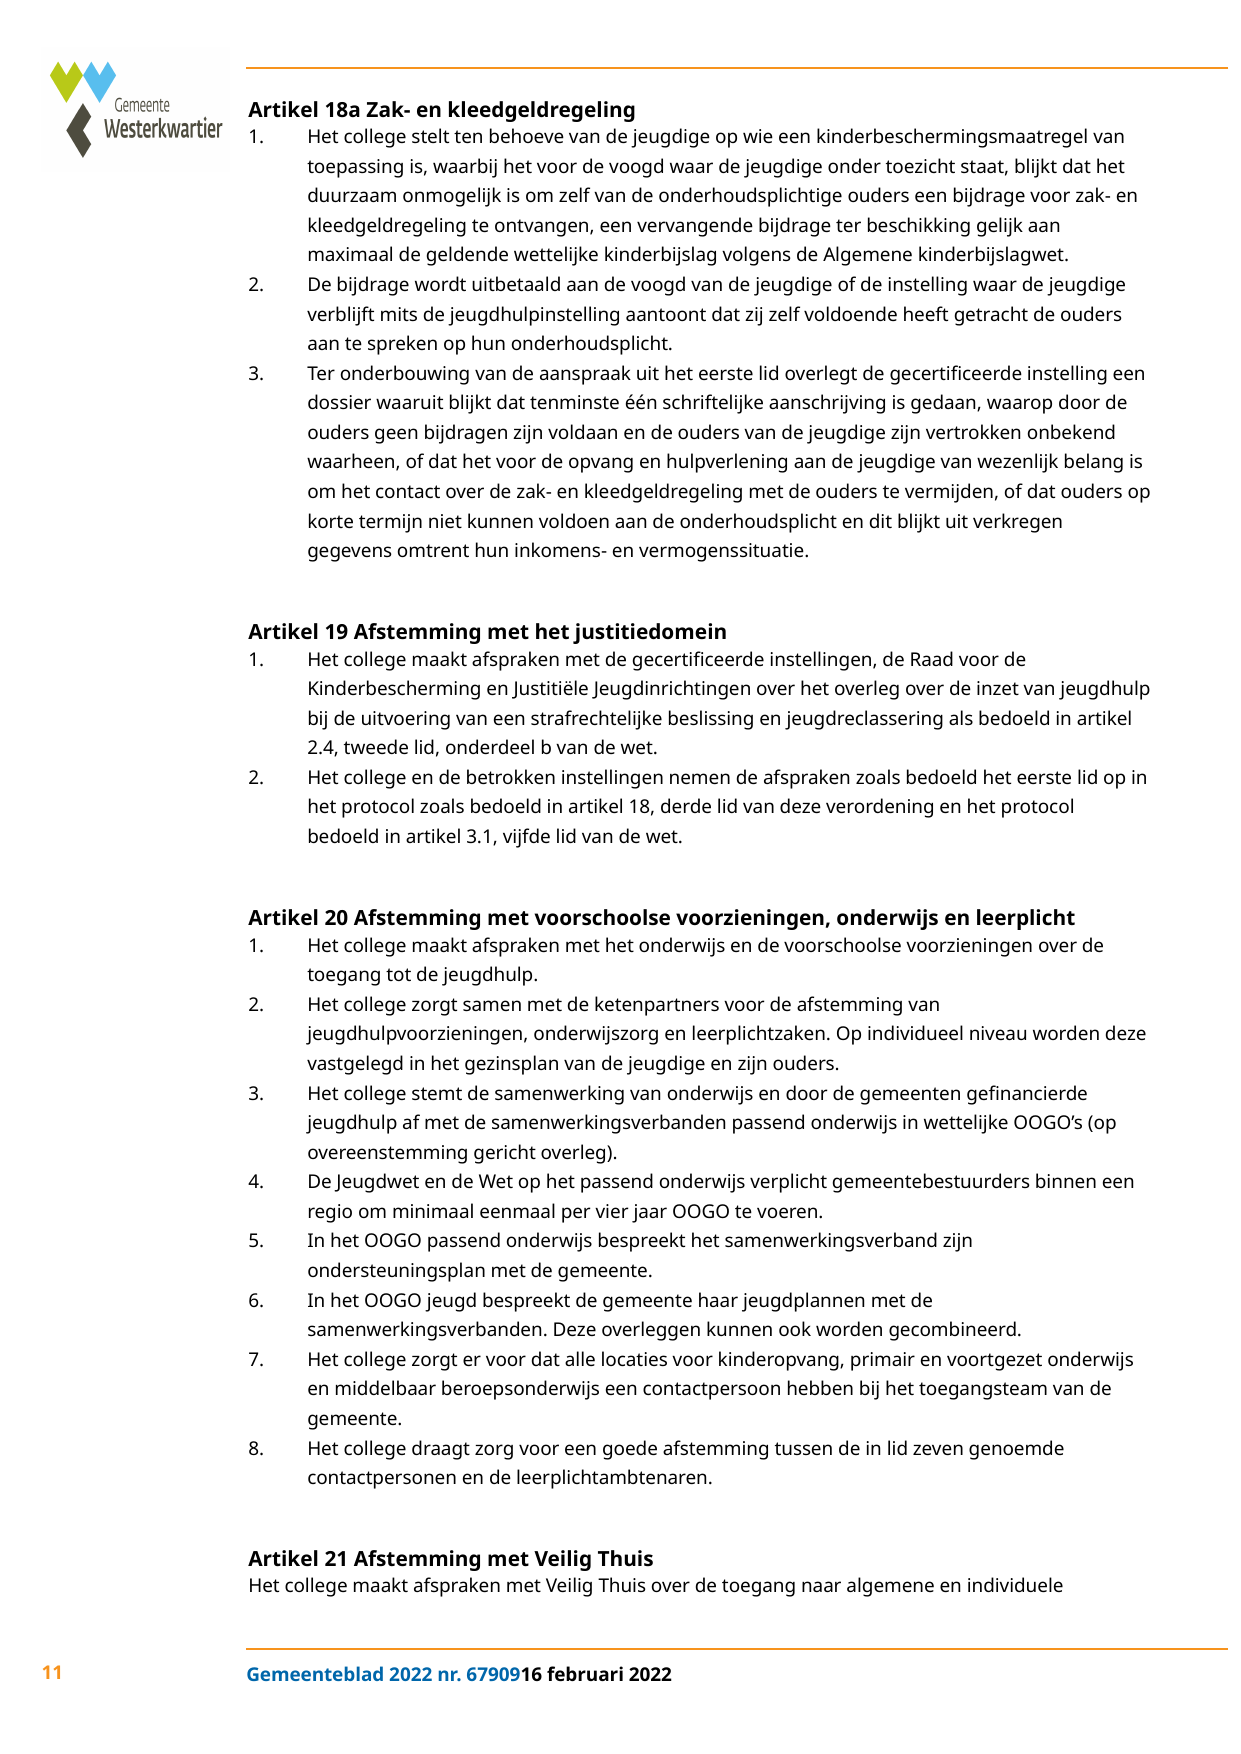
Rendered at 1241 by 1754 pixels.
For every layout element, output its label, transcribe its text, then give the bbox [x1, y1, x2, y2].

text Artikel 18a Zak- en kleedgeldregeling [248, 95, 1152, 123]
list De Jeugdwet en de Wet op het passend onderwijs verplicht gemeentebestuurders binnen een regio om minimaal eenmaal per vier jaar OOGO te voeren. [248, 1168, 1152, 1224]
text Artikel 20 Afstemming met voorschoolse voorzieningen, onderwijs en leerplicht [248, 903, 1152, 932]
list In het OOGO passend onderwijs bespreekt het samenwerkingsverband zijn ondersteuningsplan met de gemeente. [248, 1228, 1152, 1283]
text Het college maakt afspraken met Veilig Thuis over de toegang naar algemene en individuele [248, 1573, 1152, 1598]
list Het college maakt afspraken met het onderwijs en de voorschoolse voorzieningen over de toegang tot de jeugdhulp. [248, 932, 1152, 987]
picture [41, 47, 231, 172]
list Het college en de betrokken instellingen nemen de afspraken zoals bedoeld het eerste lid op in het protocol zoals bedoeld in artikel 18, derde lid van deze verordening en het protocol bedoeld in artikel 3.1, vijfde lid van de wet. [248, 764, 1152, 849]
list Het college zorgt er voor dat alle locaties voor kinderopvang, primair en voortgezet onderwijs en middelbaar beroepsonderwijs een contactpersoon hebben bij het toegangsteam van de gemeente. [248, 1346, 1152, 1431]
text Artikel 19 Afstemming met het justitiedomein [248, 617, 1152, 646]
list Ter onderbouwing van de aanspraak uit het eerste lid overlegt de gecertificeerde instelling een dossier waaruit blijkt dat tenminste één schriftelijke aanschrijving is gedaan, waarop door de ouders geen bijdragen zijn voldaan en de ouders van de jeugdige zijn vertrokken onbekend waarheen, of dat het voor de opvang en hulpverlening aan de jeugdige van wezenlijk belang is om het contact over de zak- en kleedgeldregeling met de ouders te vermijden, of dat ouders op korte termijn niet kunnen voldoen aan de onderhoudsplicht en dit blijkt uit verkregen gegevens omtrent hun inkomens- en vermogenssituatie. [248, 360, 1152, 563]
list In het OOGO jeugd bespreekt de gemeente haar jeugdplannen met de samenwerkingsverbanden. Deze overleggen kunnen ook worden gecombineerd. [248, 1287, 1152, 1342]
list Het college draagt zorg voor een goede afstemming tussen de in lid zeven genoemde contactpersonen en de leerplichtambtenaren. [248, 1435, 1152, 1490]
list Het college stemt de samenwerking van onderwijs en door de gemeenten gefinancierde jeugdhulp af met de samenwerkingsverbanden passend onderwijs in wettelijke OOGO’s (op overeenstemming gericht overleg). [248, 1080, 1152, 1164]
list Het college stelt ten behoeve van de jeugdige op wie een kinderbeschermingsmaatregel van toepassing is, waarbij het voor de voogd waar de jeugdige onder toezicht staat, blijkt dat het duurzaam onmogelijk is om zelf van de onderhoudsplichtige ouders een bijdrage voor zak- en kleedgeldregeling te ontvangen, een vervangende bijdrage ter beschikking gelijk aan maximaal de geldende wettelijke kinderbijslag volgens de Algemene kinderbijslagwet. [248, 123, 1152, 267]
list Het college maakt afspraken met de gecertificeerde instellingen, de Raad voor de Kinderbescherming en Justitiële Jeugdinrichtingen over het overleg over de inzet van jeugdhulp bij de uitvoering van een strafrechtelijke beslissing en jeugdreclassering als bedoeld in artikel 2.4, tweede lid, onderdeel b van de wet. [248, 646, 1152, 760]
list De bijdrage wordt uitbetaald aan de voogd van de jeugdige of de instelling waar de jeugdige verblijft mits de jeugdhulpinstelling aantoont dat zij zelf voldoende heeft getracht de ouders aan te spreken op hun onderhoudsplicht. [248, 271, 1152, 356]
list Het college zorgt samen met de ketenpartners voor de afstemming van jeugdhulpvoorzieningen, onderwijszorg en leerplichtzaken. Op individueel niveau worden deze vastgelegd in het gezinsplan van de jeugdige en zijn ouders. [248, 991, 1152, 1076]
text Artikel 21 Afstemming met Veilig Thuis [248, 1544, 1152, 1573]
